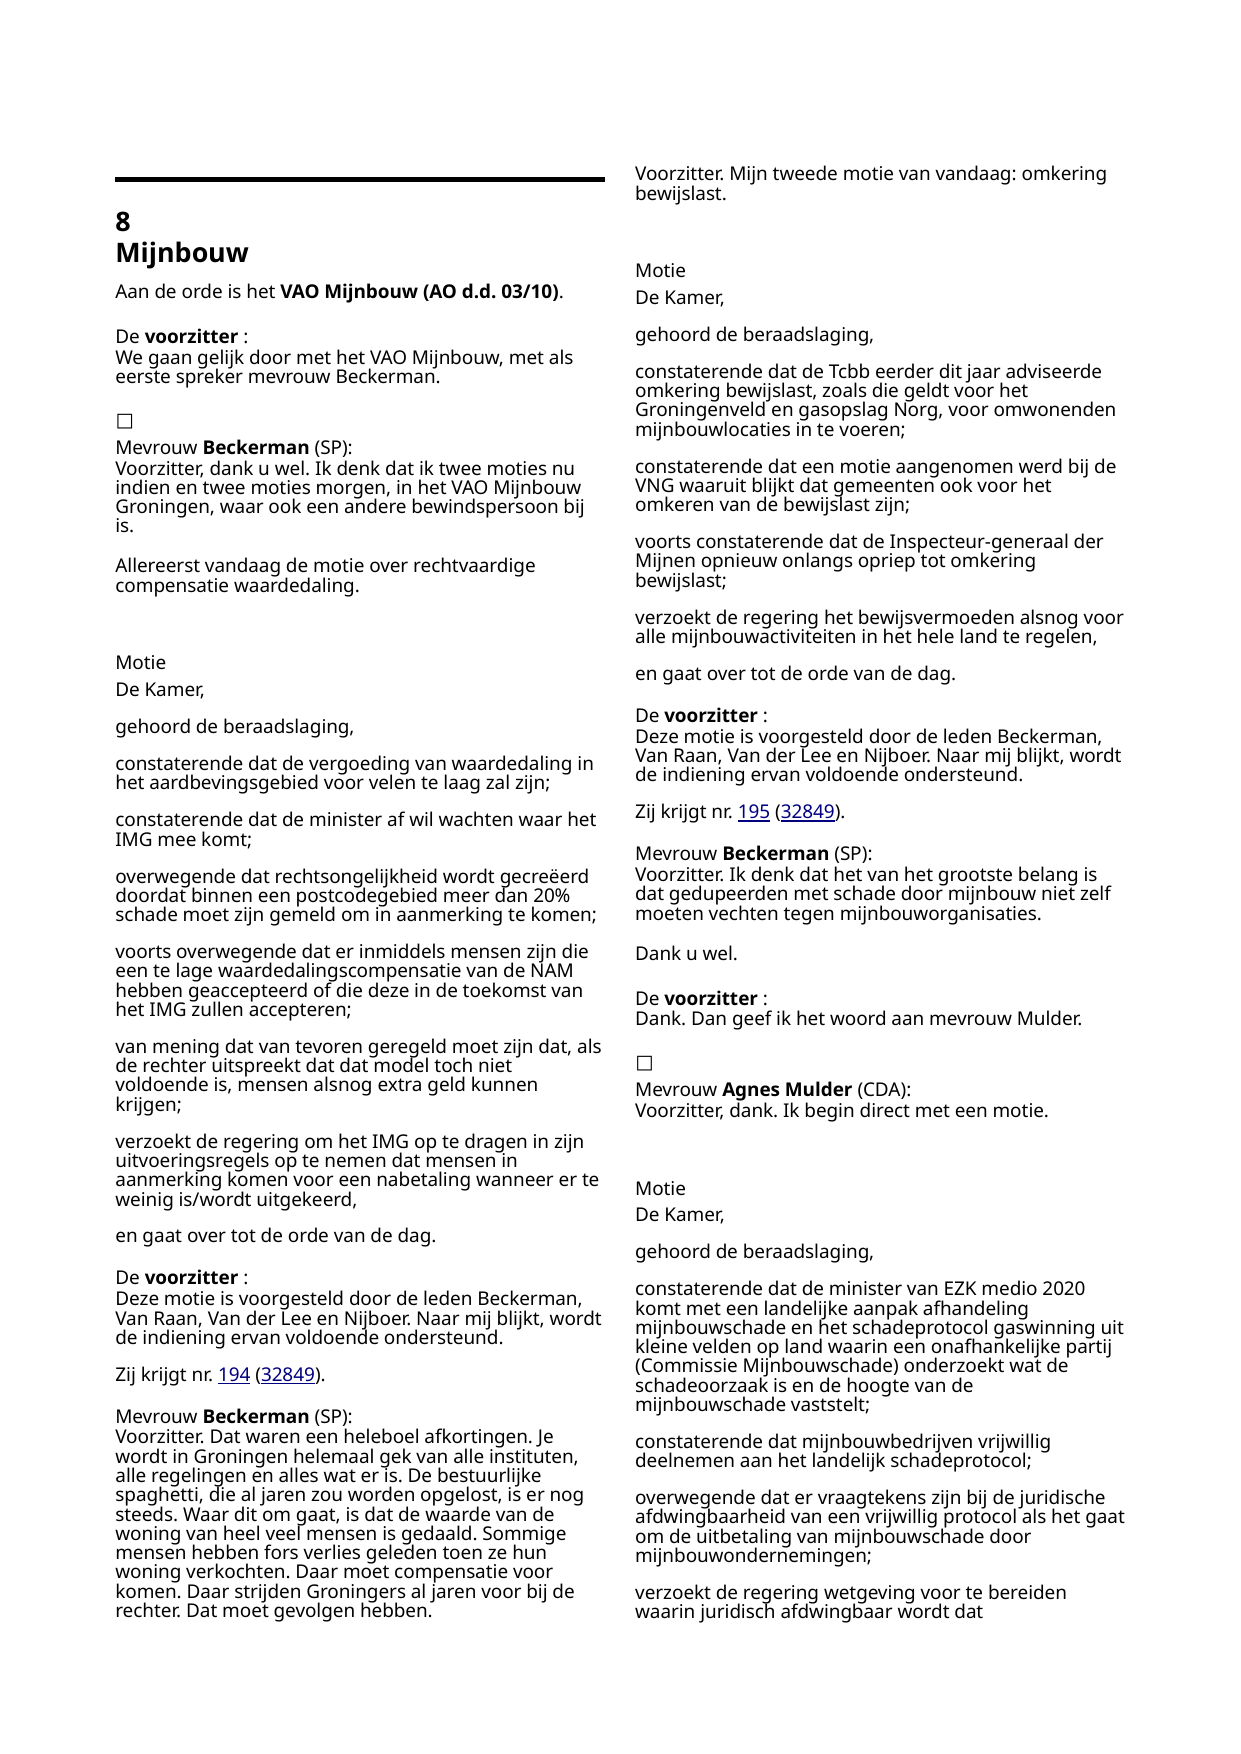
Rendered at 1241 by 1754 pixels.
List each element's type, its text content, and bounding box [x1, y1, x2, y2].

text Deze motie is voorgesteld door de leden Beckerman, Van Raan, Van der Lee en Nijboer. Naar mij blijkt, wordt de indiening ervan voldoende ondersteund. [115, 1290, 605, 1348]
text Voorzitter, dank. Ik begin direct met een motie. [635, 1102, 1125, 1121]
text Motie [635, 1175, 1125, 1200]
text Deze motie is voorgesteld door de leden Beckerman, Van Raan, Van der Lee en Nijboer. Naar mij blijkt, wordt de indiening ervan voldoende ondersteund. [635, 728, 1125, 786]
text gehoord de beraadslaging, [635, 326, 1125, 345]
text en gaat over tot de orde van de dag. [115, 1227, 605, 1247]
text constaterende dat de minister af wil wachten waar het IMG mee komt; [115, 811, 605, 850]
text van mening dat van tevoren geregeld moet zijn dat, als de rechter uitspreekt dat dat model toch niet voldoende is, mensen alsnog extra geld kunnen krijgen; [115, 1038, 605, 1115]
text gehoord de beraadslaging, [115, 718, 605, 737]
text Motie [635, 257, 1125, 283]
text overwegende dat rechtsongelijkheid wordt gecreëerd doordat binnen een postcodegebied meer dan 20% schade moet zijn gemeld om in aanmerking te komen; [115, 868, 605, 925]
text De Kamer, [635, 289, 1125, 308]
text Voorzitter. Ik denk dat het van het grootste belang is dat gedupeerden met schade door mijnbouw niet zelf moeten vechten tegen mijnbouworganisaties. [635, 866, 1125, 924]
text De voorzitter : [115, 1264, 605, 1290]
text ⬜ [115, 408, 605, 434]
text verzoekt de regering het bewijsvermoeden alsnog voor alle mijnbouwactiviteiten in het hele land te regelen, [635, 609, 1125, 647]
text gehoord de beraadslaging, [635, 1243, 1125, 1263]
text Voorzitter. Dat waren een heleboel afkortingen. Je wordt in Groningen helemaal gek van alle instituten, alle regelingen en alles wat er is. De bestuurlijke spaghetti, die al jaren zou worden opgelost, is er nog steeds. Waar dit om gaat, is dat de waarde van de woning van heel veel mensen is gedaald. Sommige mensen hebben fors verlies geleden toen ze hun woning verkochten. Daar moet compensatie voor komen. Daar strijden Groningers al jaren voor bij de rechter. Dat moet gevolgen hebben. [115, 1428, 605, 1621]
text Mevrouw Beckerman (SP): [635, 840, 1125, 866]
text De voorzitter : [635, 702, 1125, 728]
text Zij krijgt nr. 195 (32849). [635, 803, 1125, 822]
text overwegende dat er vraagtekens zijn bij de juridische afdwingbaarheid van een vrijwillig protocol als het gaat om de uitbetaling van mijnbouwschade door mijnbouwondernemingen; [635, 1489, 1125, 1566]
text Mevrouw Beckerman (SP): [115, 1403, 605, 1428]
text constaterende dat de minister van EZK medio 2020 komt met een landelijke aanpak afhandeling mijnbouwschade en het schadeprotocol gaswinning uit kleine velden op land waarin een onafhankelijke partij (Commissie Mijnbouwschade) onderzoekt wat de schadeoorzaak is en de hoogte van de mijnbouwschade vaststelt; [635, 1280, 1125, 1415]
text constaterende dat de vergoeding van waardedaling in het aardbevingsgebied voor velen te laag zal zijn; [115, 755, 605, 794]
text Mijnbouw [115, 239, 605, 283]
text De Kamer, [635, 1206, 1125, 1226]
text Voorzitter. Mijn tweede motie van vandaag: omkering bewijslast. [635, 165, 1125, 204]
text verzoekt de regering om het IMG op te dragen in zijn uitvoeringsregels op te nemen dat mensen in aanmerking komen voor een nabetaling wanneer er te weinig is/wordt uitgekeerd, [115, 1133, 605, 1210]
text en gaat over tot de orde van de dag. [635, 665, 1125, 684]
text verzoekt de regering wetgeving voor te bereiden waarin juridisch afdwingbaar wordt dat [635, 1584, 1125, 1622]
text voorts overwegende dat er inmiddels mensen zijn die een te lage waardedalingscompensatie van de NAM hebben geaccepteerd of die deze in de toekomst van het IMG zullen accepteren; [115, 943, 605, 1020]
text ⬜ [635, 1051, 1125, 1076]
text constaterende dat de Tcbb eerder dit jaar adviseerde omkering bewijslast, zoals die geldt voor het Groningenveld en gasopslag Norg, voor omwonenden mijnbouwlocaties in te voeren; [635, 363, 1125, 440]
text constaterende dat een motie aangenomen werd bij de VNG waaruit blijkt dat gemeenten ook voor het omkeren van de bewijslast zijn; [635, 458, 1125, 516]
text Motie [115, 649, 605, 675]
text De voorzitter : [635, 985, 1125, 1010]
text Allereerst vandaag de motie over rechtvaardige compensatie waardedaling. [115, 557, 605, 596]
text Aan de orde is het VAO Mijnbouw (AO d.d. 03/10). [115, 283, 605, 302]
text We gaan gelijk door met het VAO Mijnbouw, met als eerste spreker mevrouw Beckerman. [115, 349, 605, 387]
text De voorzitter : [115, 323, 605, 349]
text Zij krijgt nr. 194 (32849). [115, 1366, 605, 1385]
text Mevrouw Beckerman (SP): [115, 434, 605, 460]
text constaterende dat mijnbouwbedrijven vrijwillig deelnemen aan het landelijk schadeprotocol; [635, 1433, 1125, 1471]
text Dank u wel. [635, 944, 1125, 964]
text Mevrouw Agnes Mulder (CDA): [635, 1076, 1125, 1102]
text 8 [115, 203, 605, 239]
text Voorzitter, dank u wel. Ik denk dat ik twee moties nu indien en twee moties morgen, in het VAO Mijnbouw Groningen, waar ook een andere bewindspersoon bij is. [115, 460, 605, 537]
text Dank. Dan geef ik het woord aan mevrouw Mulder. [635, 1010, 1125, 1030]
text De Kamer, [115, 681, 605, 700]
text voorts constaterende dat de Inspecteur-generaal der Mijnen opnieuw onlangs opriep tot omkering bewijslast; [635, 533, 1125, 591]
